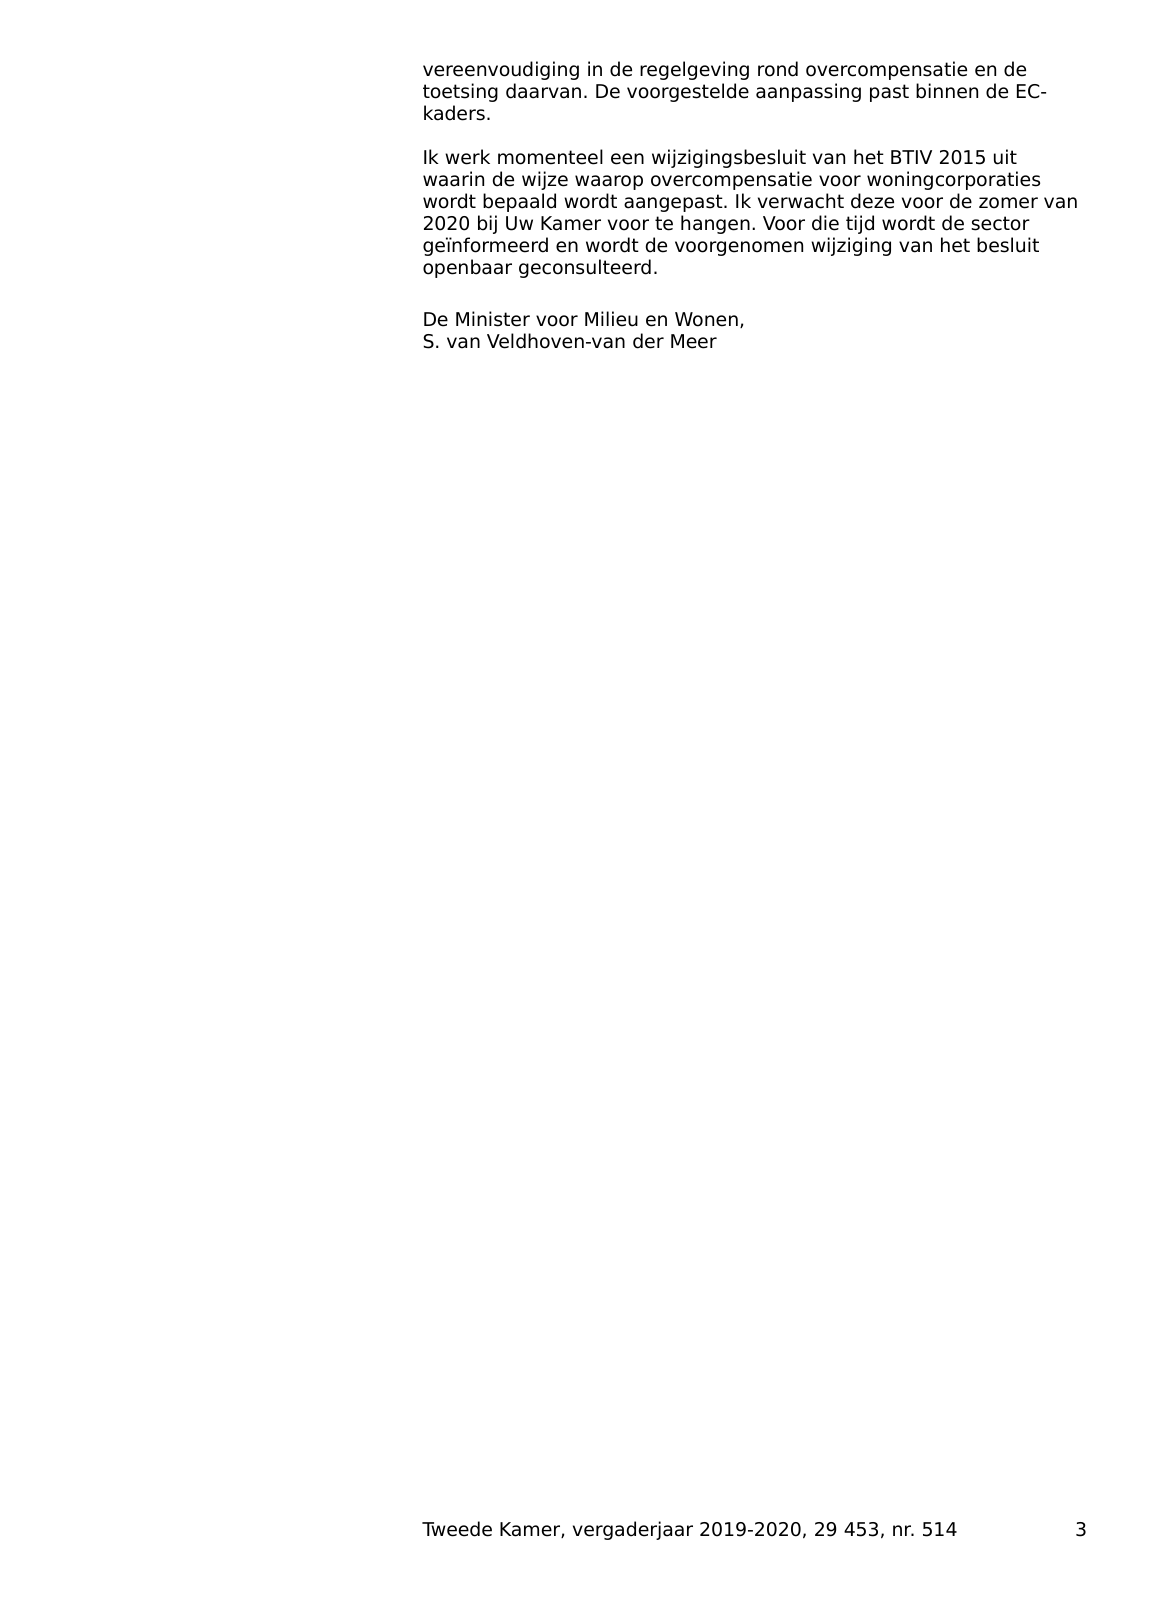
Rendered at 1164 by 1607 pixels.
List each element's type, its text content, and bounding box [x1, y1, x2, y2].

text Ik werk momenteel een wijzigingsbesluit van het BTIV 2015 uit waarin de wijze waarop overcompensatie voor woningcorporaties wordt bepaald wordt aangepast. Ik verwacht deze voor de zomer van 2020 bij Uw Kamer voor te hangen. Voor die tijd wordt de sector geïnformeerd en wordt de voorgenomen wijziging van het besluit openbaar geconsulteerd. [422, 147, 1087, 279]
text De Minister voor Milieu en Wonen, S. van Veldhoven-van der Meer [422, 309, 1087, 353]
text vereenvoudiging in de regelgeving rond overcompensatie en de toetsing daarvan. De voorgestelde aanpassing past binnen de EC-kaders. [422, 59, 1087, 125]
